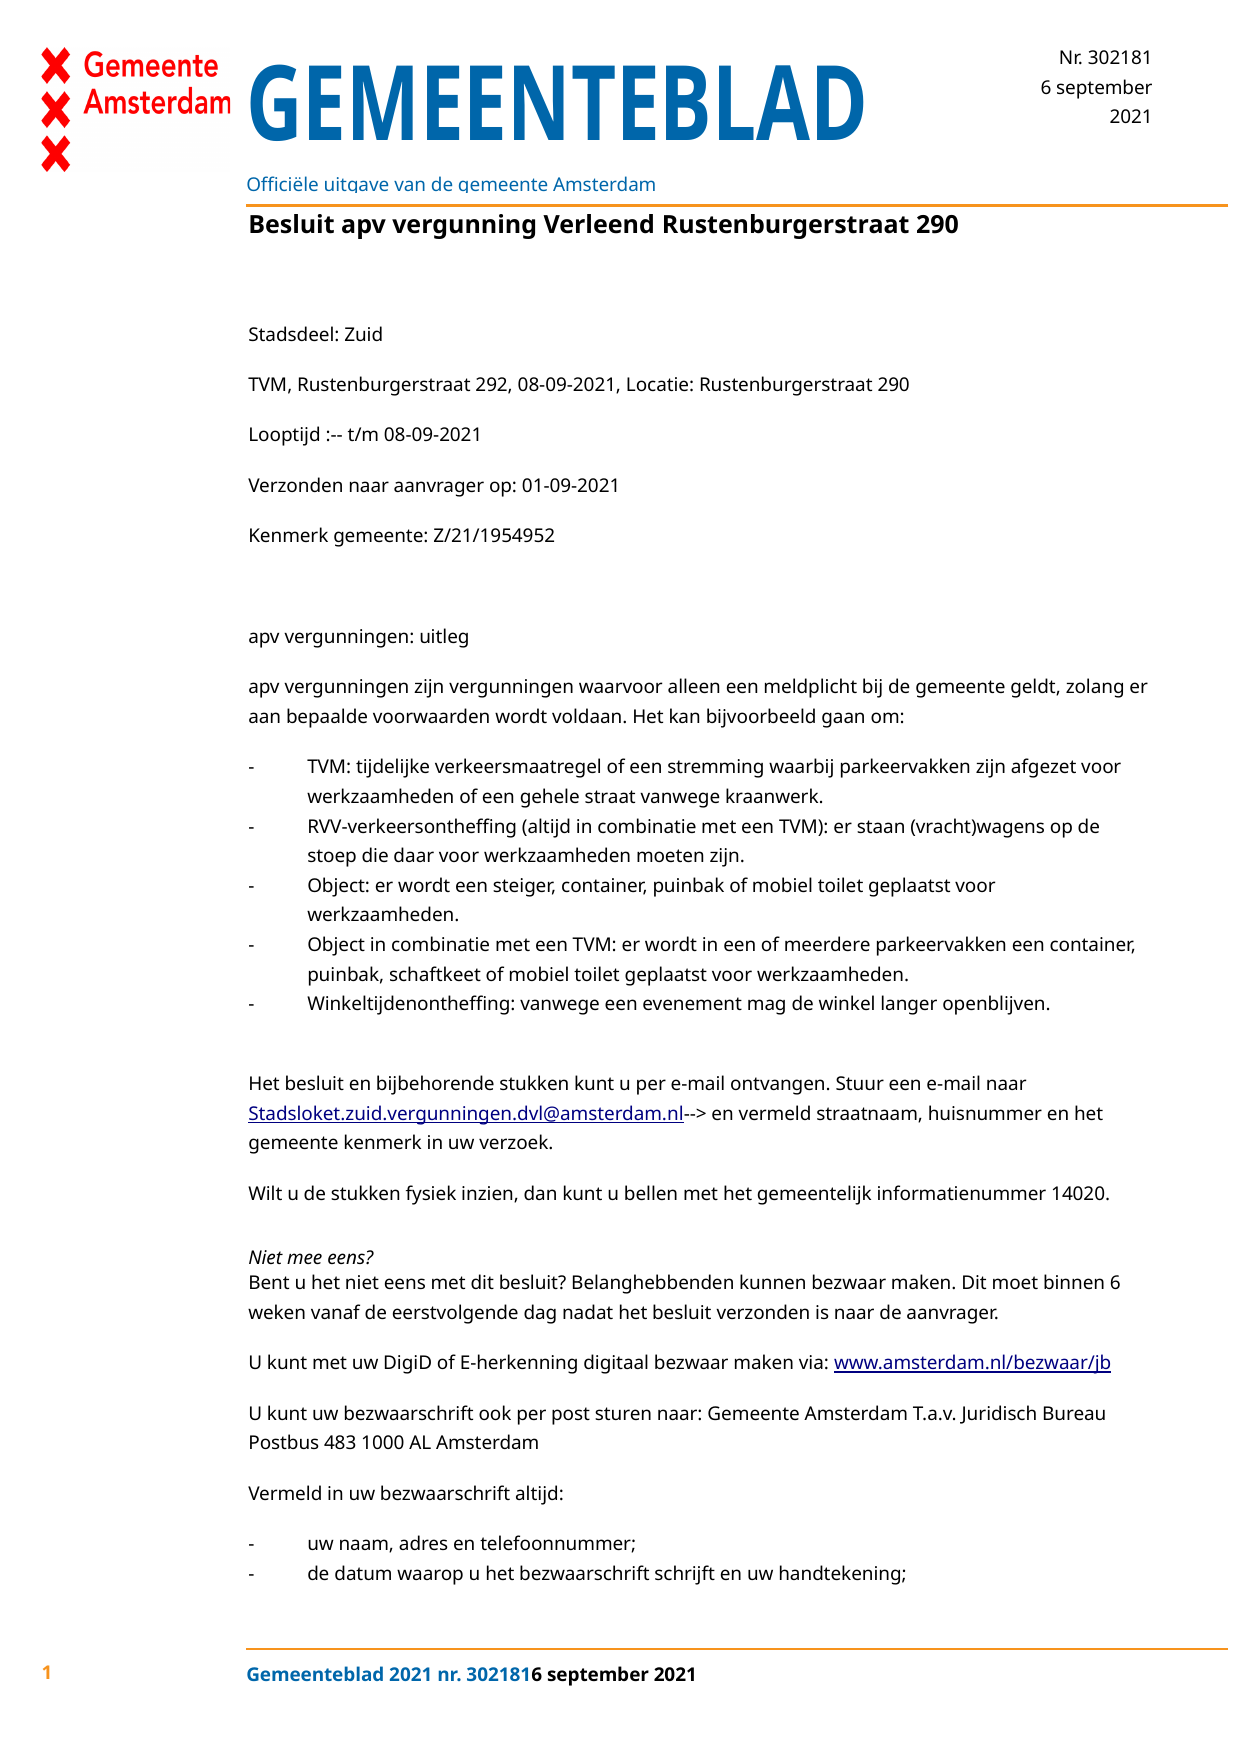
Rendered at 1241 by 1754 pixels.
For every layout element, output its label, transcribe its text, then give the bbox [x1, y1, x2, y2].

list Object: er wordt een steiger, container, puinbak of mobiel toilet geplaatst voor werkzaamheden. [248, 872, 1152, 927]
text Besluit apv vergunning Verleend Rustenburgerstraat 290 [248, 207, 1152, 241]
picture [41, 47, 231, 172]
text Stadsdeel: Zuid [248, 321, 1152, 346]
list Winkeltijdenontheffing: vanwege een evenement mag de winkel langer openblijven. [248, 990, 1152, 1016]
list RVV-verkeersontheffing (altijd in combinatie met een TVM): er staan (vracht)wagens op de stoep die daar voor werkzaamheden moeten zijn. [248, 813, 1152, 868]
text TVM, Rustenburgerstraat 292, 08-09-2021, Locatie: Rustenburgerstraat 290 [248, 371, 1152, 397]
text Kenmerk gemeente: Z/21/1954952 [248, 522, 1152, 548]
text apv vergunningen zijn vergunningen waarvoor alleen een meldplicht bij de gemeente geldt, zolang er aan bepaalde voorwaarden wordt voldaan. Het kan bijvoorbeeld gaan om: [248, 674, 1152, 729]
text Looptijd :-- t/m 08-09-2021 [248, 422, 1152, 447]
text apv vergunningen: uitleg [248, 623, 1152, 649]
text Niet mee eens? [248, 1244, 1152, 1269]
list de datum waarop u het bezwaarschrift schrijft en uw handtekening; [248, 1560, 1152, 1586]
text Wilt u de stukken fysiek inzien, dan kunt u bellen met het gemeentelijk informatienummer 14020. [248, 1180, 1152, 1206]
text Het besluit en bijbehorende stukken kunt u per e-mail ontvangen. Stuur een e-mail naar Stadsloket.zuid.vergunningen.dvl@amsterdam.nl--> en vermeld straatnaam, huisnummer en het gemeente kenmerk in uw verzoek. [248, 1070, 1152, 1155]
text Vermeld in uw bezwaarschrift altijd: [248, 1480, 1152, 1506]
list Object in combinatie met een TVM: er wordt in een of meerdere parkeervakken een container, puinbak, schaftkeet of mobiel toilet geplaatst voor werkzaamheden. [248, 931, 1152, 986]
text U kunt met uw DigiD of E-herkenning digitaal bezwaar maken via: www.amsterdam.nl/bezwaar/jb [248, 1349, 1152, 1375]
text Verzonden naar aanvrager op: 01-09-2021 [248, 472, 1152, 498]
text U kunt uw bezwaarschrift ook per post sturen naar: Gemeente Amsterdam T.a.v. Juridisch Bureau Postbus 483 1000 AL Amsterdam [248, 1400, 1152, 1455]
text Bent u het niet eens met dit besluit? Belanghebbenden kunnen bezwaar maken. Dit moet binnen 6 weken vanaf de eerstvolgende dag nadat het besluit verzonden is naar de aanvrager. [248, 1269, 1152, 1325]
list TVM: tijdelijke verkeersmaatregel of een stremming waarbij parkeervakken zijn afgezet voor werkzaamheden of een gehele straat vanwege kraanwerk. [248, 754, 1152, 809]
list uw naam, adres en telefoonnummer; [248, 1530, 1152, 1556]
